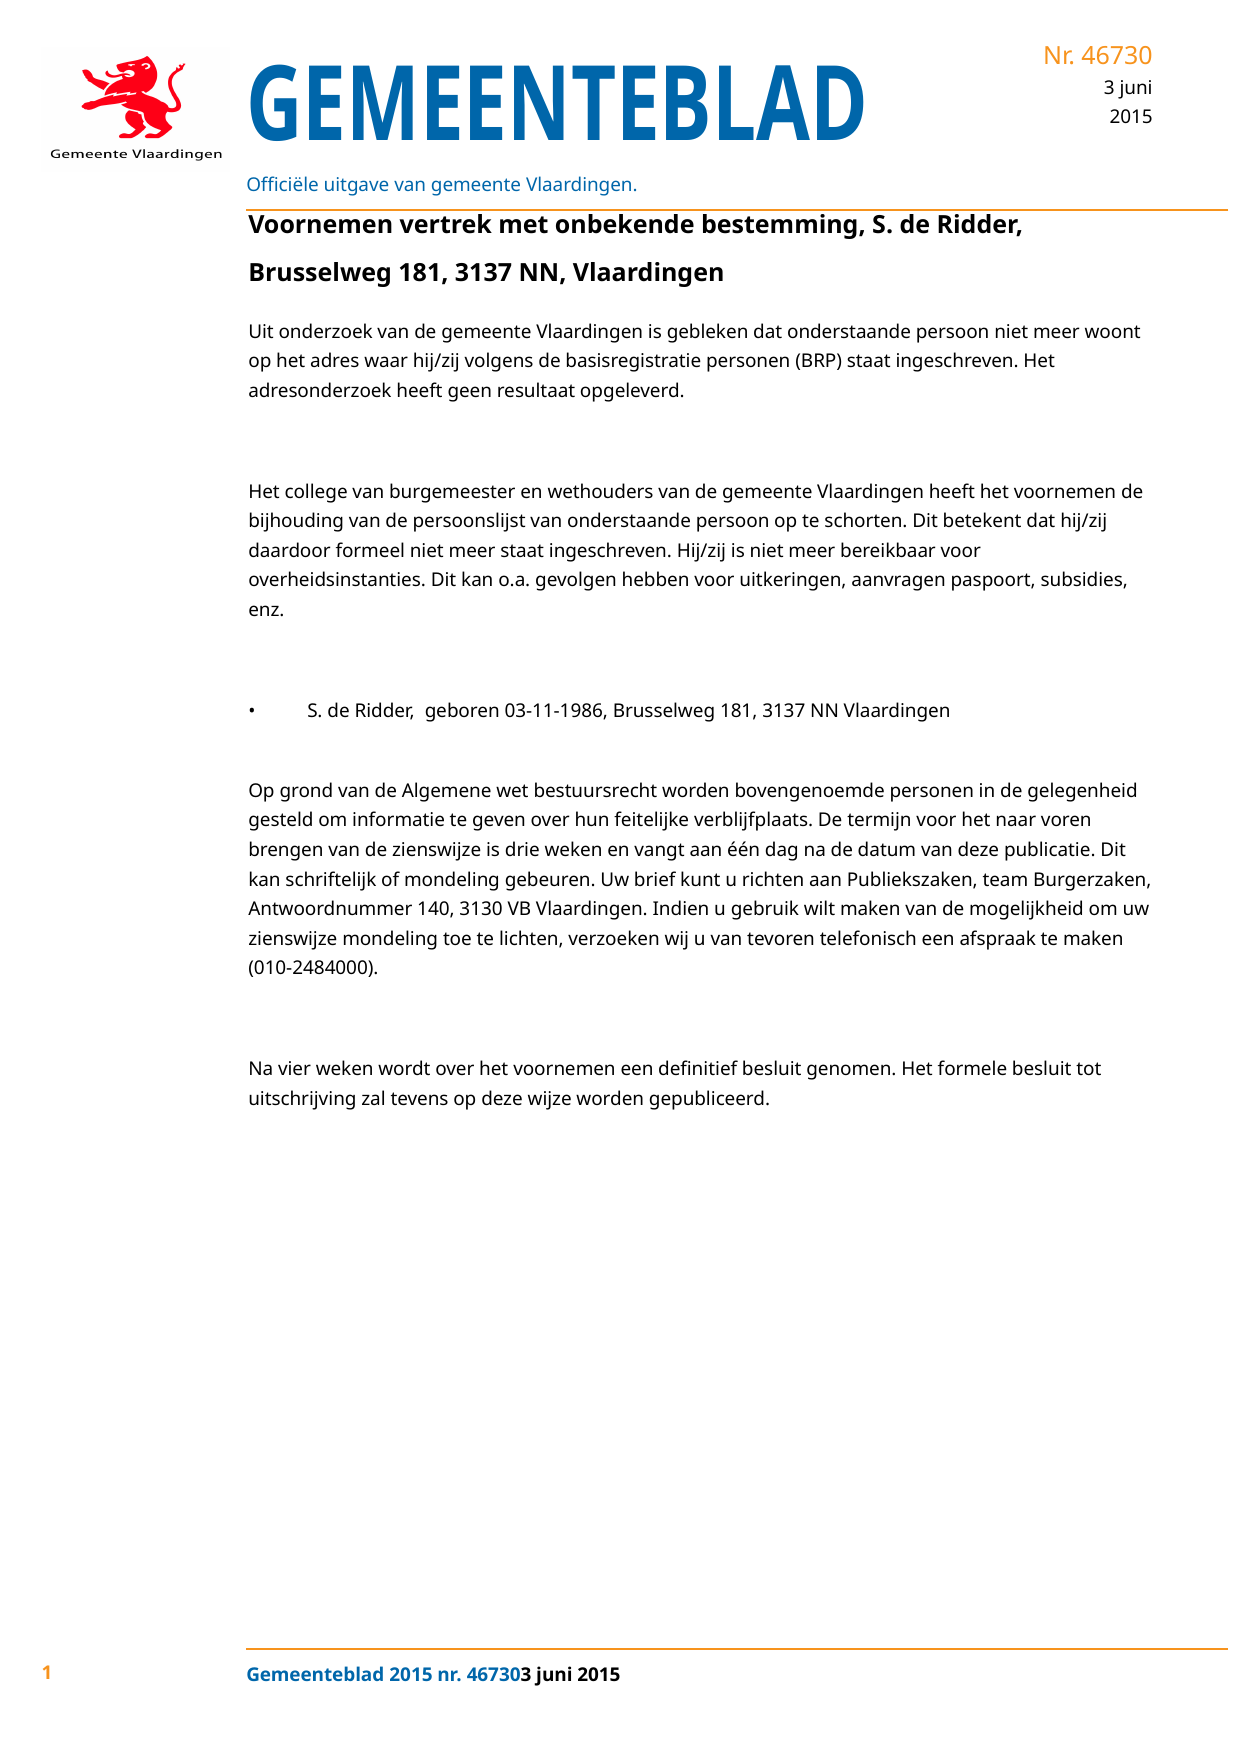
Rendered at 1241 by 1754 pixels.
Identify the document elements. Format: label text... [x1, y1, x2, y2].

text Het college van burgemeester en wethouders van de gemeente Vlaardingen heeft het voornemen de bijhouding van de persoonslijst van onderstaande persoon op te schorten. Dit betekent dat hij/zij daardoor formeel niet meer staat ingeschreven. Hij/zij is niet meer bereikbaar voor overheidsinstanties. Dit kan o.a. gevolgen hebben voor uitkeringen, aanvragen paspoort, subsidies, enz. [248, 478, 1152, 622]
text Uit onderzoek van de gemeente Vlaardingen is gebleken dat onderstaande persoon niet meer woont op het adres waar hij/zij volgens de basisregistratie personen (BRP) staat ingeschreven. Het adresonderzoek heeft geen resultaat opgeleverd. [248, 318, 1152, 403]
list S. de Ridder, geboren 03-11-1986, Brusselweg 181, 3137 NN Vlaardingen [248, 697, 1152, 723]
text Voornemen vertrek met onbekende bestemming, S. de Ridder, Brusselweg 181, 3137 NN, Vlaardingen [248, 211, 1152, 288]
text Na vier weken wordt over het voornemen een definitief besluit genomen. Het formele besluit tot uitschrijving zal tevens op deze wijze worden gepubliceerd. [248, 1055, 1152, 1111]
picture [41, 47, 231, 172]
text Op grond van de Algemene wet bestuursrecht worden bovengenoemde personen in de gelegenheid gesteld om informatie te geven over hun feitelijke verblijfplaats. De termijn voor het naar voren brengen van de zienswijze is drie weken en vangt aan één dag na de datum van deze publicatie. Dit kan schriftelijk of mondeling gebeuren. Uw brief kunt u richten aan Publiekszaken, team Burgerzaken, Antwoordnummer 140, 3130 VB Vlaardingen. Indien u gebruik wilt maken van de mogelijkheid om uw zienswijze mondeling toe te lichten, verzoeken wij u van tevoren telefonisch een afspraak te maken (010-2484000). [248, 777, 1152, 980]
